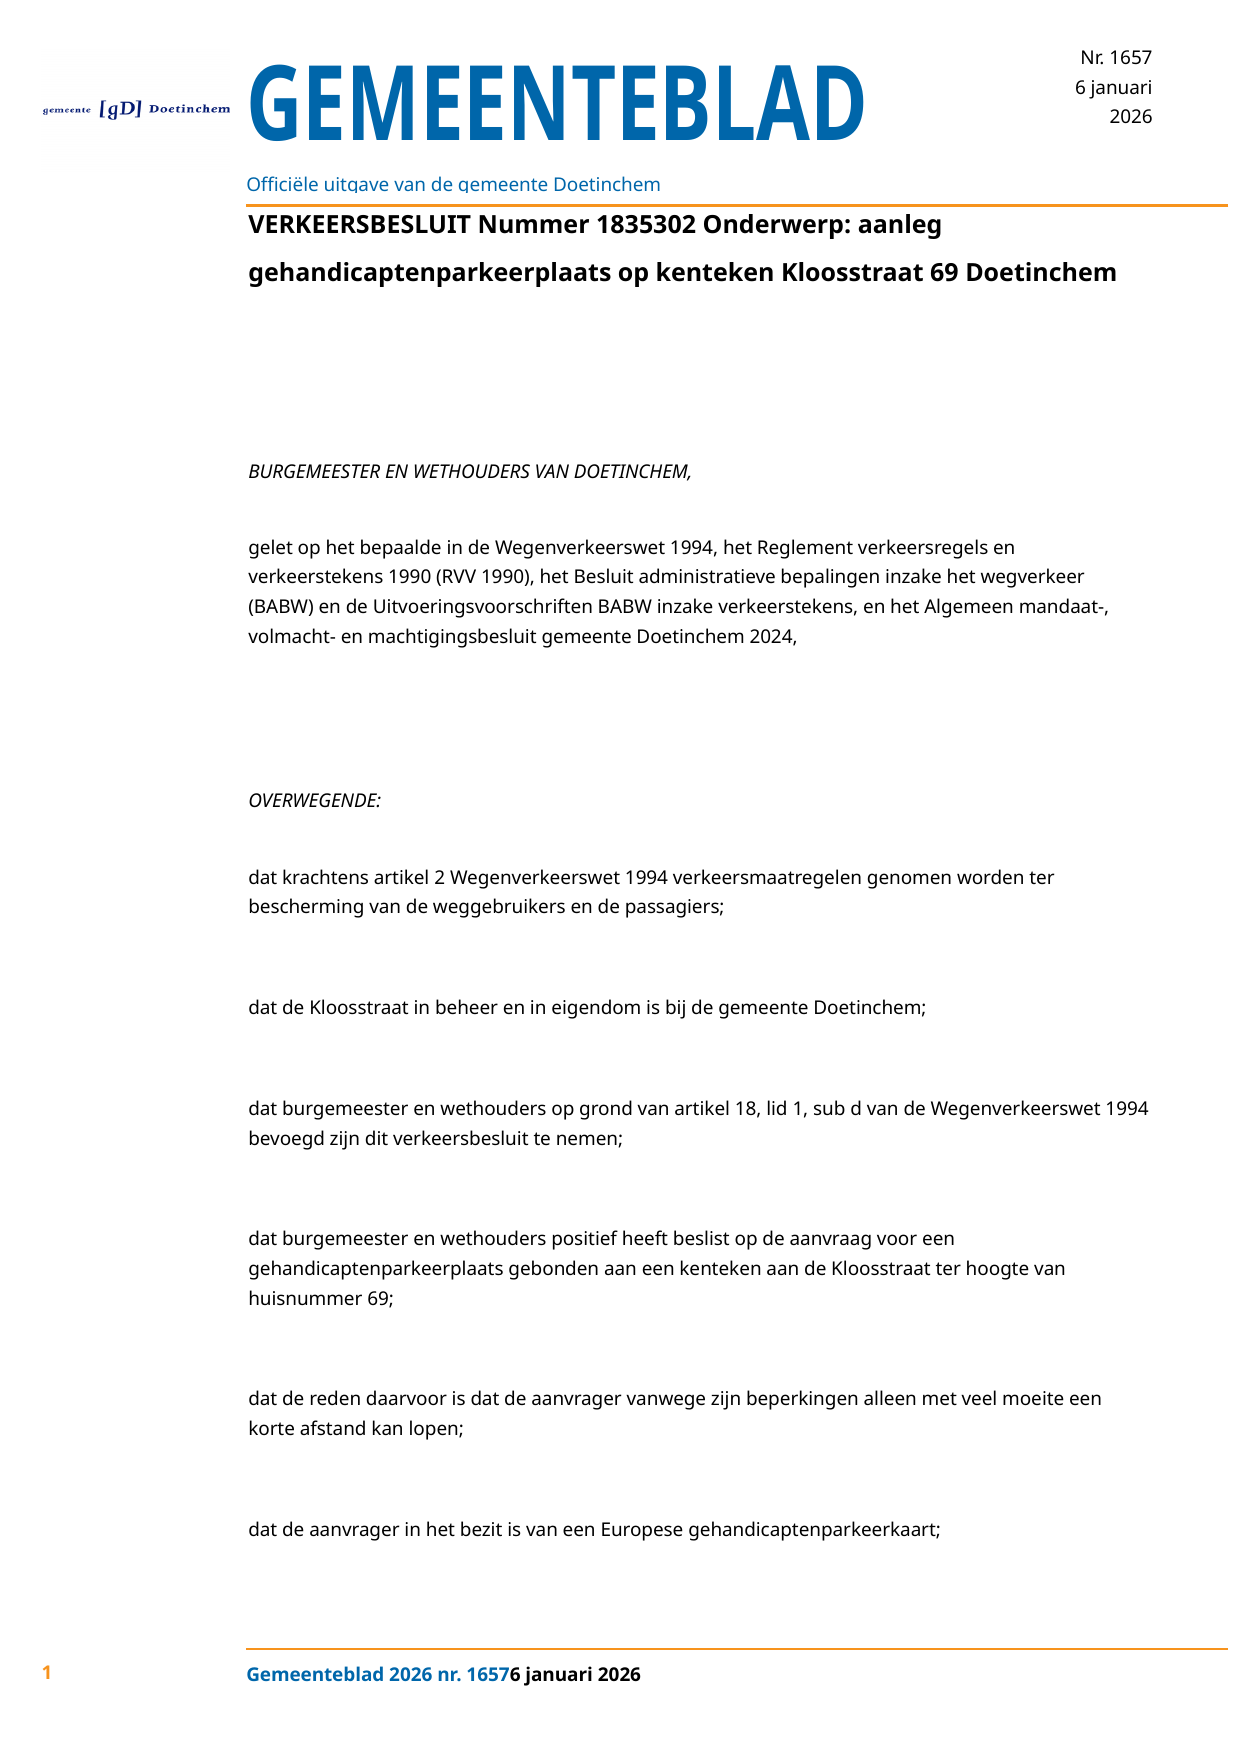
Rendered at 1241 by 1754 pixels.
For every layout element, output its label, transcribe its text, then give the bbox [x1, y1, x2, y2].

text dat burgemeester en wethouders positief heeft beslist op de aanvraag voor een gehandicaptenparkeerplaats gebonden aan een kenteken aan de Kloosstraat ter hoogte van huisnummer 69; [248, 1226, 1152, 1310]
text BURGEMEESTER EN WETHOUDERS VAN DOETINCHEM, [248, 458, 1152, 484]
text dat de Kloosstraat in beheer en in eigendom is bij de gemeente Doetinchem; [248, 994, 1152, 1020]
text dat de reden daarvoor is dat de aanvrager vanwege zijn beperkingen alleen met veel moeite een korte afstand kan lopen; [248, 1386, 1152, 1441]
text gelet op het bepaalde in de Wegenverkeerswet 1994, het Reglement verkeersregels en verkeerstekens 1990 (RVV 1990), het Besluit administratieve bepalingen inzake het wegverkeer (BABW) en de Uitvoeringsvoorschriften BABW inzake verkeerstekens, en het Algemeen mandaat-, volmacht- en machtigingsbesluit gemeente Doetinchem 2024, [248, 534, 1152, 649]
picture [41, 47, 231, 172]
text dat de aanvrager in het bezit is van een Europese gehandicaptenparkeerkaart; [248, 1516, 1152, 1542]
text dat krachtens artikel 2 Wegenverkeerswet 1994 verkeersmaatregelen genomen worden ter bescherming van de weggebruikers en de passagiers; [248, 864, 1152, 919]
text VERKEERSBESLUIT Nummer 1835302 Onderwerp: aanleg gehandicaptenparkeerplaats op kenteken Kloosstraat 69 Doetinchem [248, 207, 1152, 288]
text dat burgemeester en wethouders op grond van artikel 18, lid 1, sub d van de Wegenverkeerswet 1994 bevoegd zijn dit verkeersbesluit te nemen; [248, 1095, 1152, 1150]
text OVERWEGENDE: [248, 788, 1152, 813]
